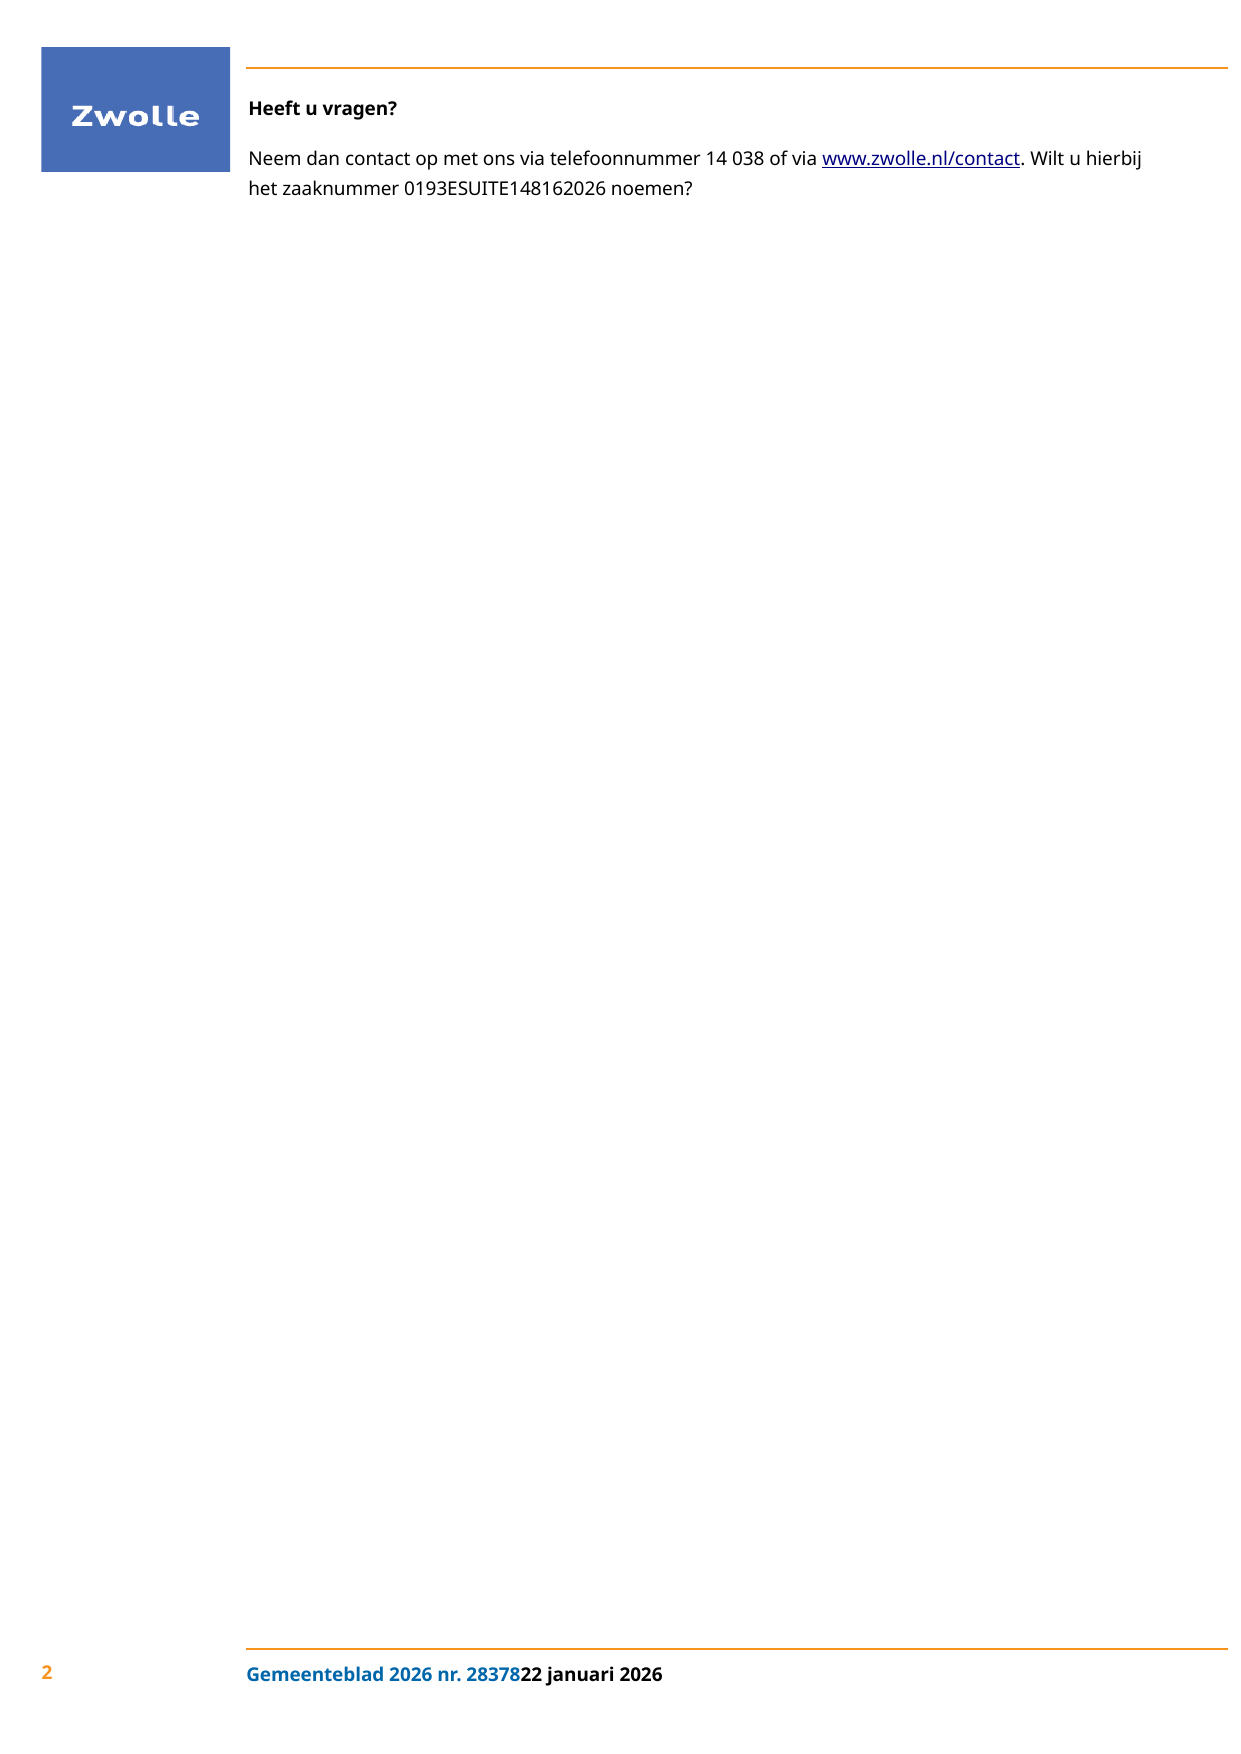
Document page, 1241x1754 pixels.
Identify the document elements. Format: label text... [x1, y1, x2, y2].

text Heeft u vragen? [248, 95, 1152, 121]
text Neem dan contact op met ons via telefoonnummer 14 038 of via www.zwolle.nl/contact. Wilt u hierbij het zaaknummer 0193ESUITE148162026 noemen? [248, 145, 1152, 201]
picture [41, 47, 231, 172]
